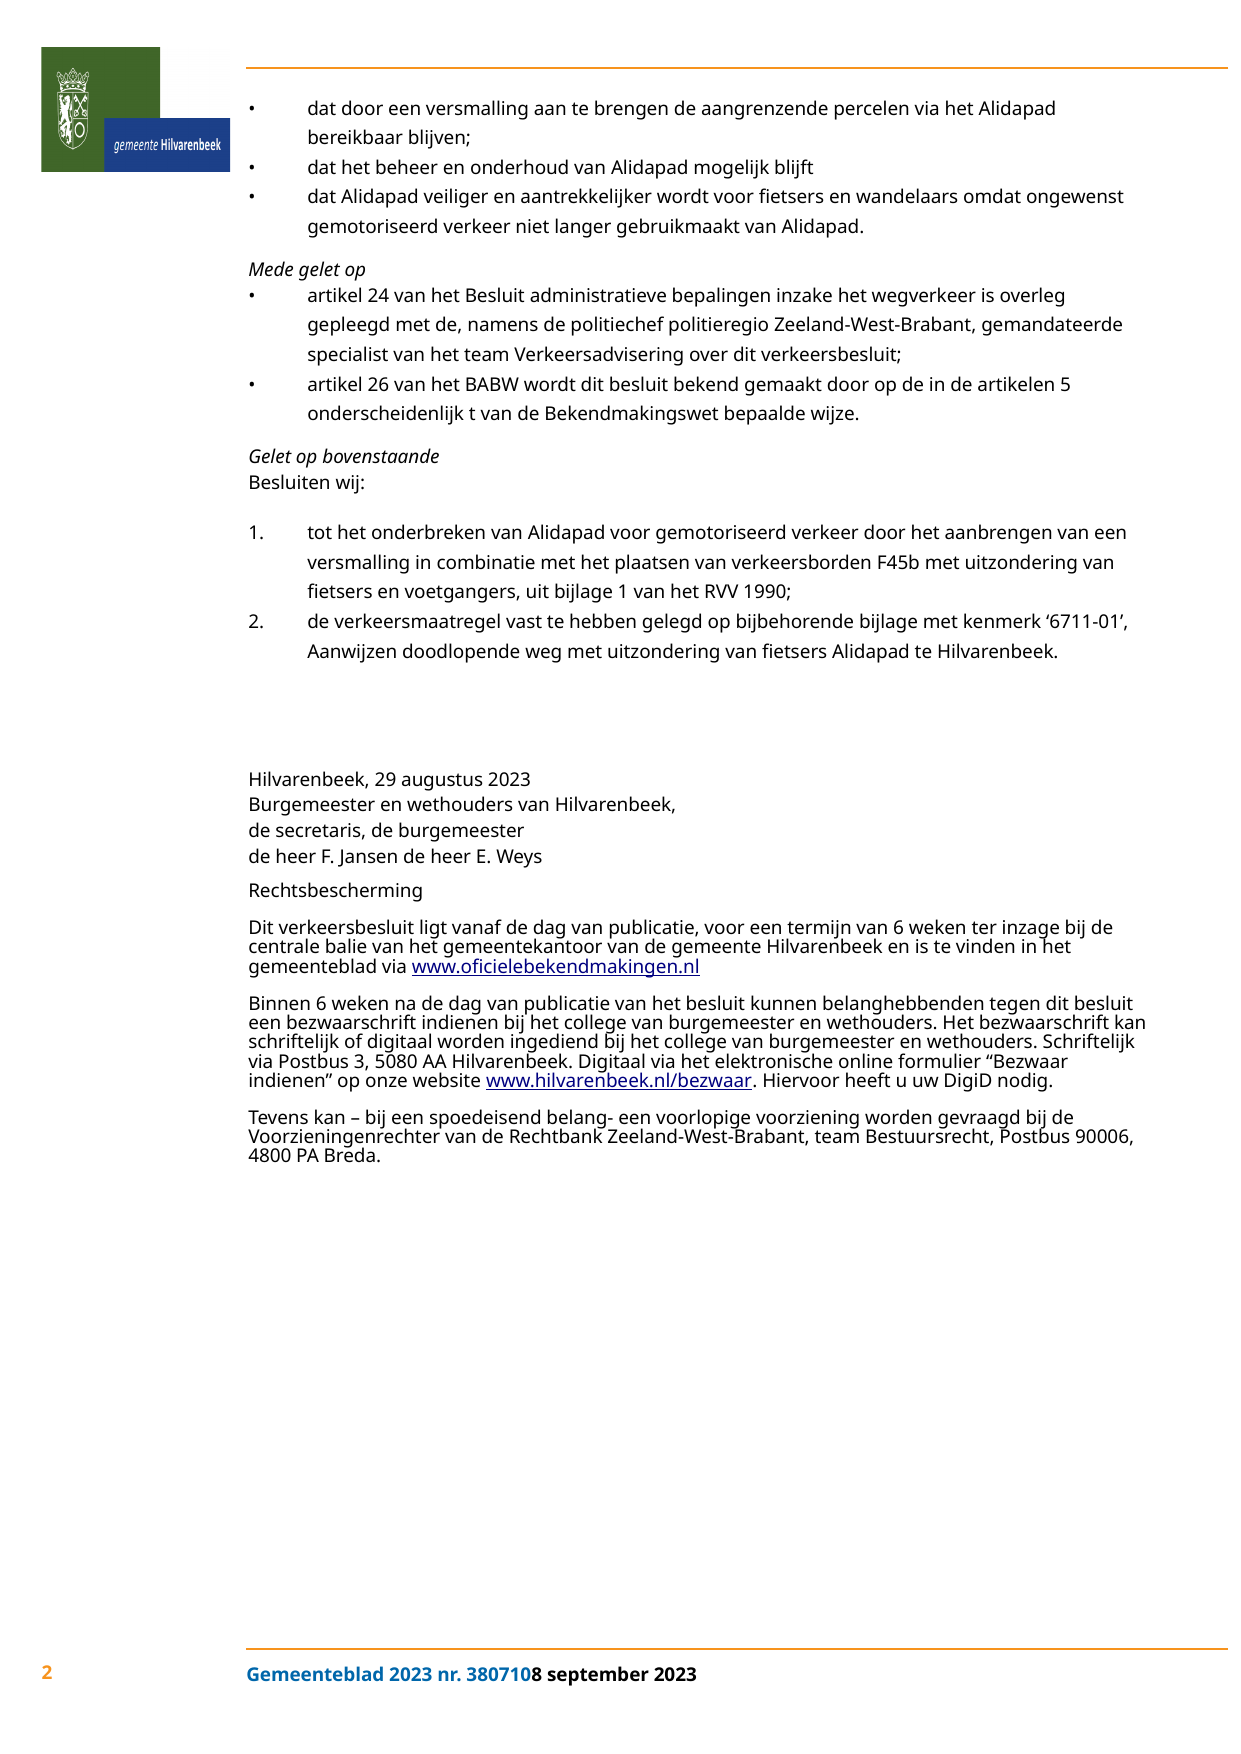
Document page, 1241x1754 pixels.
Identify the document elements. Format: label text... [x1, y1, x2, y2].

text Tevens kan – bij een spoedeisend belang- een voorlopige voorziening worden gevraagd bij de Voorzieningenrechter van de Rechtbank Zeeland-West-Brabant, team Bestuursrecht, Postbus 90006, 4800 PA Breda. [248, 1109, 1152, 1167]
text Mede gelet op [248, 256, 1152, 282]
text de heer F. Jansen de heer E. Weys [248, 843, 1152, 869]
list artikel 24 van het Besluit administratieve bepalingen inzake het wegverkeer is overleg gepleegd met de, namens de politiechef politieregio Zeeland-West-Brabant, gemandateerde specialist van het team Verkeersadvisering over dit verkeersbesluit; [248, 282, 1152, 367]
text Hilvarenbeek, 29 augustus 2023 [248, 766, 1152, 791]
list artikel 26 van het BABW wordt dit besluit bekend gemaakt door op de in de artikelen 5 onderscheidenlijk t van de Bekendmakingswet bepaalde wijze. [248, 371, 1152, 426]
text Rechtsbescherming [248, 882, 1152, 902]
text Dit verkeersbesluit ligt vanaf de dag van publicatie, voor een termijn van 6 weken ter inzage bij de centrale balie van het gemeentekantoor van de gemeente Hilvarenbeek en is te vinden in het gemeenteblad via www.oficielebekendmakingen.nl [248, 919, 1152, 977]
text Gelet op bovenstaande [248, 443, 1152, 469]
list tot het onderbreken van Alidapad voor gemotoriseerd verkeer door het aanbrengen van een versmalling in combinatie met het plaatsen van verkeersborden F45b met uitzondering van fietsers en voetgangers, uit bijlage 1 van het RVV 1990; [248, 519, 1152, 604]
picture [41, 47, 231, 172]
list de verkeersmaatregel vast te hebben gelegd op bijbehorende bijlage met kenmerk ‘6711-01’, Aanwijzen doodlopende weg met uitzondering van fietsers Alidapad te Hilvarenbeek. [248, 608, 1152, 664]
text Burgemeester en wethouders van Hilvarenbeek, [248, 791, 1152, 817]
list dat door een versmalling aan te brengen de aangrenzende percelen via het Alidapad bereikbaar blijven; [248, 95, 1152, 150]
text Besluiten wij: [248, 469, 1152, 495]
list dat het beheer en onderhoud van Alidapad mogelijk blijft [248, 154, 1152, 180]
text de secretaris, de burgemeester [248, 817, 1152, 843]
text Binnen 6 weken na de dag van publicatie van het besluit kunnen belanghebbenden tegen dit besluit een bezwaarschrift indienen bij het college van burgemeester en wethouders. Het bezwaarschrift kan schriftelijk of digitaal worden ingediend bij het college van burgemeester en wethouders. Schriftelijk via Postbus 3, 5080 AA Hilvarenbeek. Digitaal via het elektronische online formulier “Bezwaar indienen” op onze website www.hilvarenbeek.nl/bezwaar. Hiervoor heeft u uw DigiD nodig. [248, 995, 1152, 1091]
list dat Alidapad veiliger en aantrekkelijker wordt voor fietsers en wandelaars omdat ongewenst gemotoriseerd verkeer niet langer gebruikmaakt van Alidapad. [248, 183, 1152, 239]
